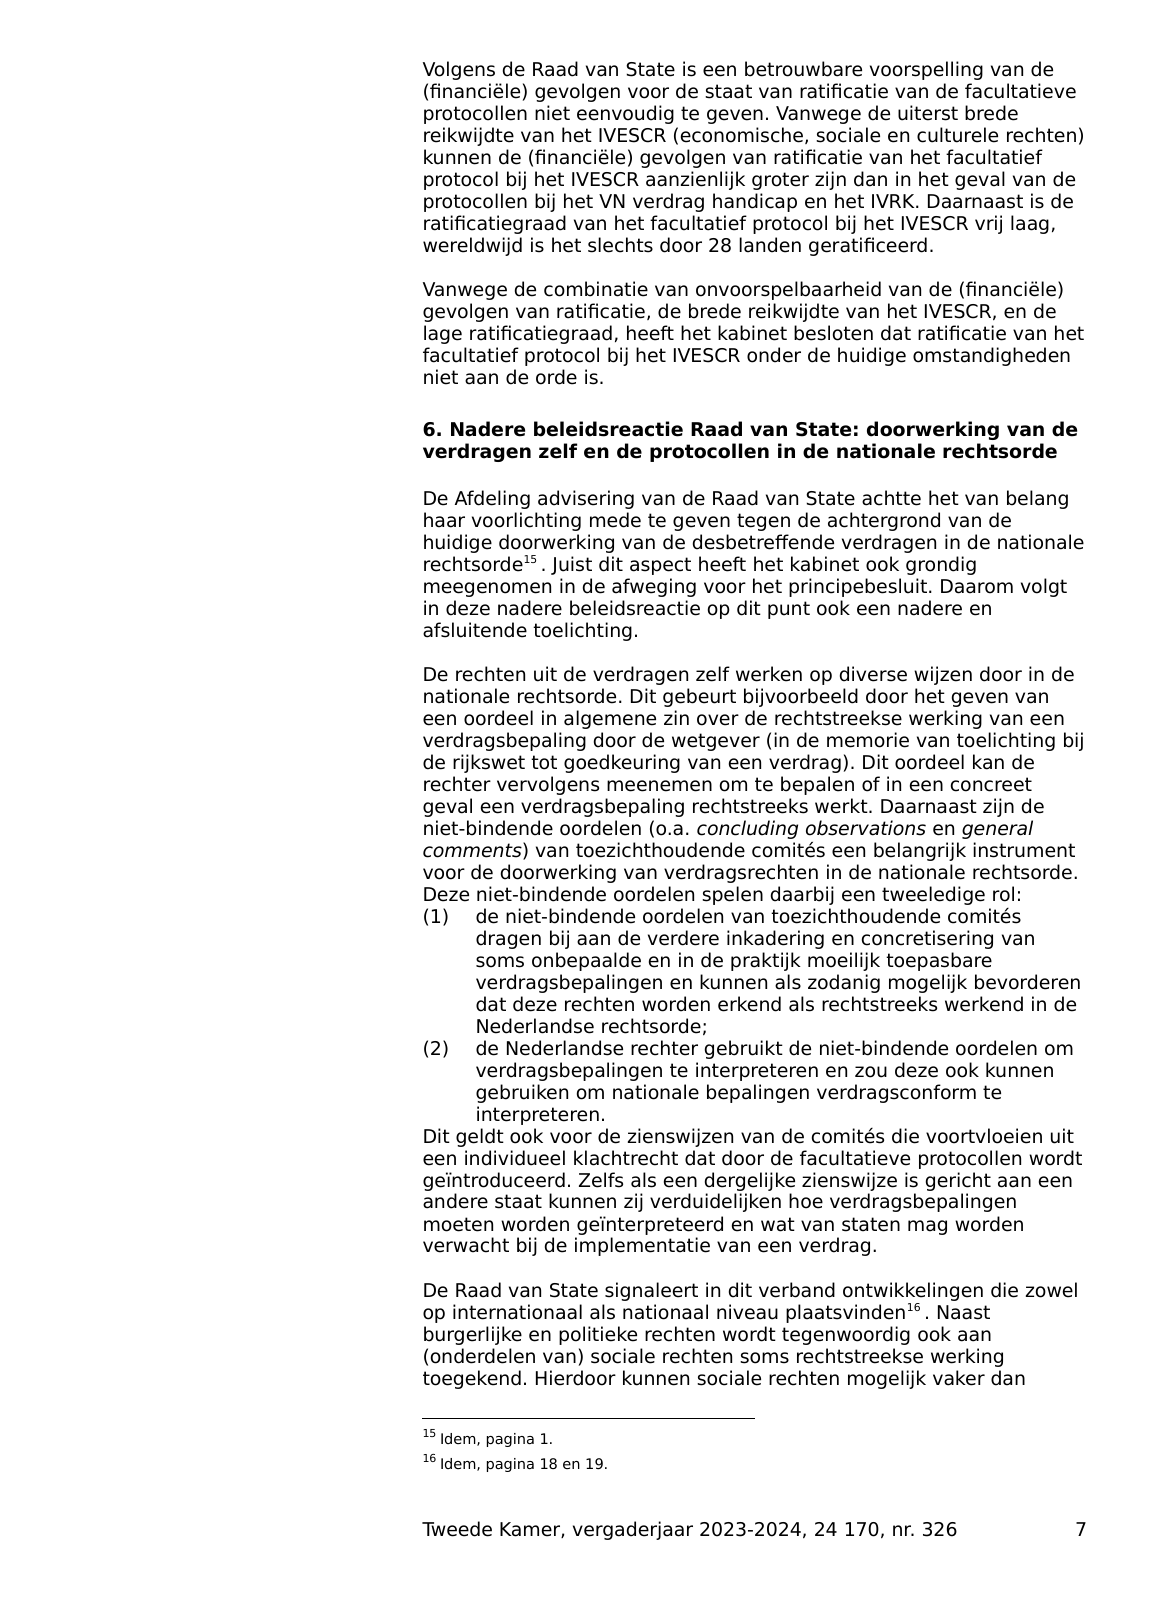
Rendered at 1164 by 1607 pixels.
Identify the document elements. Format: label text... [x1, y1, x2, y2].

text De Afdeling advisering van de Raad van State achtte het van belang haar voorlichting mede te geven tegen de achtergrond van de huidige doorwerking van de desbetreffende verdragen in de nationale rechtsorde. Juist dit aspect heeft het kabinet ook grondig meegenomen in de afweging voor het principebesluit. Daarom volgt in deze nadere beleidsreactie op dit punt ook een nadere en afsluitende toelichting. [422, 488, 1087, 642]
text Volgens de Raad van State is een betrouwbare voorspelling van de (financiële) gevolgen voor de staat van ratificatie van de facultatieve protocollen niet eenvoudig te geven. Vanwege de uiterst brede reikwijdte van het IVESCR (economische, sociale en culturele rechten) kunnen de (financiële) gevolgen van ratificatie van het facultatief protocol bij het IVESCR aanzienlijk groter zijn dan in het geval van de protocollen bij het VN verdrag handicap en het IVRK. Daarnaast is de ratificatiegraad van het facultatief protocol bij het IVESCR vrij laag, wereldwijd is het slechts door 28 landen geratificeerd. [422, 59, 1087, 257]
subtitle 6. Nadere beleidsreactie Raad van State: doorwerking van de verdragen zelf en de protocollen in de nationale rechtsorde [422, 419, 1087, 463]
text De Raad van State signaleert in dit verband ontwikkelingen die zowel op internationaal als nationaal niveau plaatsvinden. Naast burgerlijke en politieke rechten wordt tegenwoordig ook aan (onderdelen van) sociale rechten soms rechtstreekse werking toegekend. Hierdoor kunnen sociale rechten mogelijk vaker dan [422, 1279, 1087, 1389]
text (1) de niet-bindende oordelen van toezichthoudende comités dragen bij aan de verdere inkadering en concretisering van soms onbepaalde en in de praktijk moeilijk toepasbare verdragsbepalingen en kunnen als zodanig mogelijk bevorderen dat deze rechten worden erkend als rechtstreeks werkend in de Nederlandse rechtsorde; [422, 906, 1087, 1038]
text (2) de Nederlandse rechter gebruikt de niet-bindende oordelen om verdragsbepalingen te interpreteren en zou deze ook kunnen gebruiken om nationale bepalingen verdragsconform te interpreteren. [422, 1038, 1087, 1126]
text Dit geldt ook voor de zienswijzen van de comités die voortvloeien uit een individueel klachtrecht dat door de facultatieve protocollen wordt geïntroduceerd. Zelfs als een dergelijke zienswijze is gericht aan een andere staat kunnen zij verduidelijken hoe verdragsbepalingen moeten worden geïnterpreteerd en wat van staten mag worden verwacht bij de implementatie van een verdrag. [422, 1126, 1087, 1257]
text Idem, pagina 18 en 19. [422, 1452, 1087, 1474]
text Vanwege de combinatie van onvoorspelbaarheid van de (financiële) gevolgen van ratificatie, de brede reikwijdte van het IVESCR, en de lage ratificatiegraad, heeft het kabinet besloten dat ratificatie van het facultatief protocol bij het IVESCR onder de huidige omstandigheden niet aan de orde is. [422, 279, 1087, 389]
text Idem, pagina 1. [422, 1427, 1087, 1449]
text De rechten uit de verdragen zelf werken op diverse wijzen door in de nationale rechtsorde. Dit gebeurt bijvoorbeeld door het geven van een oordeel in algemene zin over de rechtstreekse werking van een verdragsbepaling door de wetgever (in de memorie van toelichting bij de rijkswet tot goedkeuring van een verdrag). Dit oordeel kan de rechter vervolgens meenemen om te bepalen of in een concreet geval een verdragsbepaling rechtstreeks werkt. Daarnaast zijn de niet-bindende oordelen (o.a. concluding observations en general comments) van toezichthoudende comités een belangrijk instrument voor de doorwerking van verdragsrechten in de nationale rechtsorde. Deze niet-bindende oordelen spelen daarbij een tweeledige rol: [422, 664, 1087, 906]
